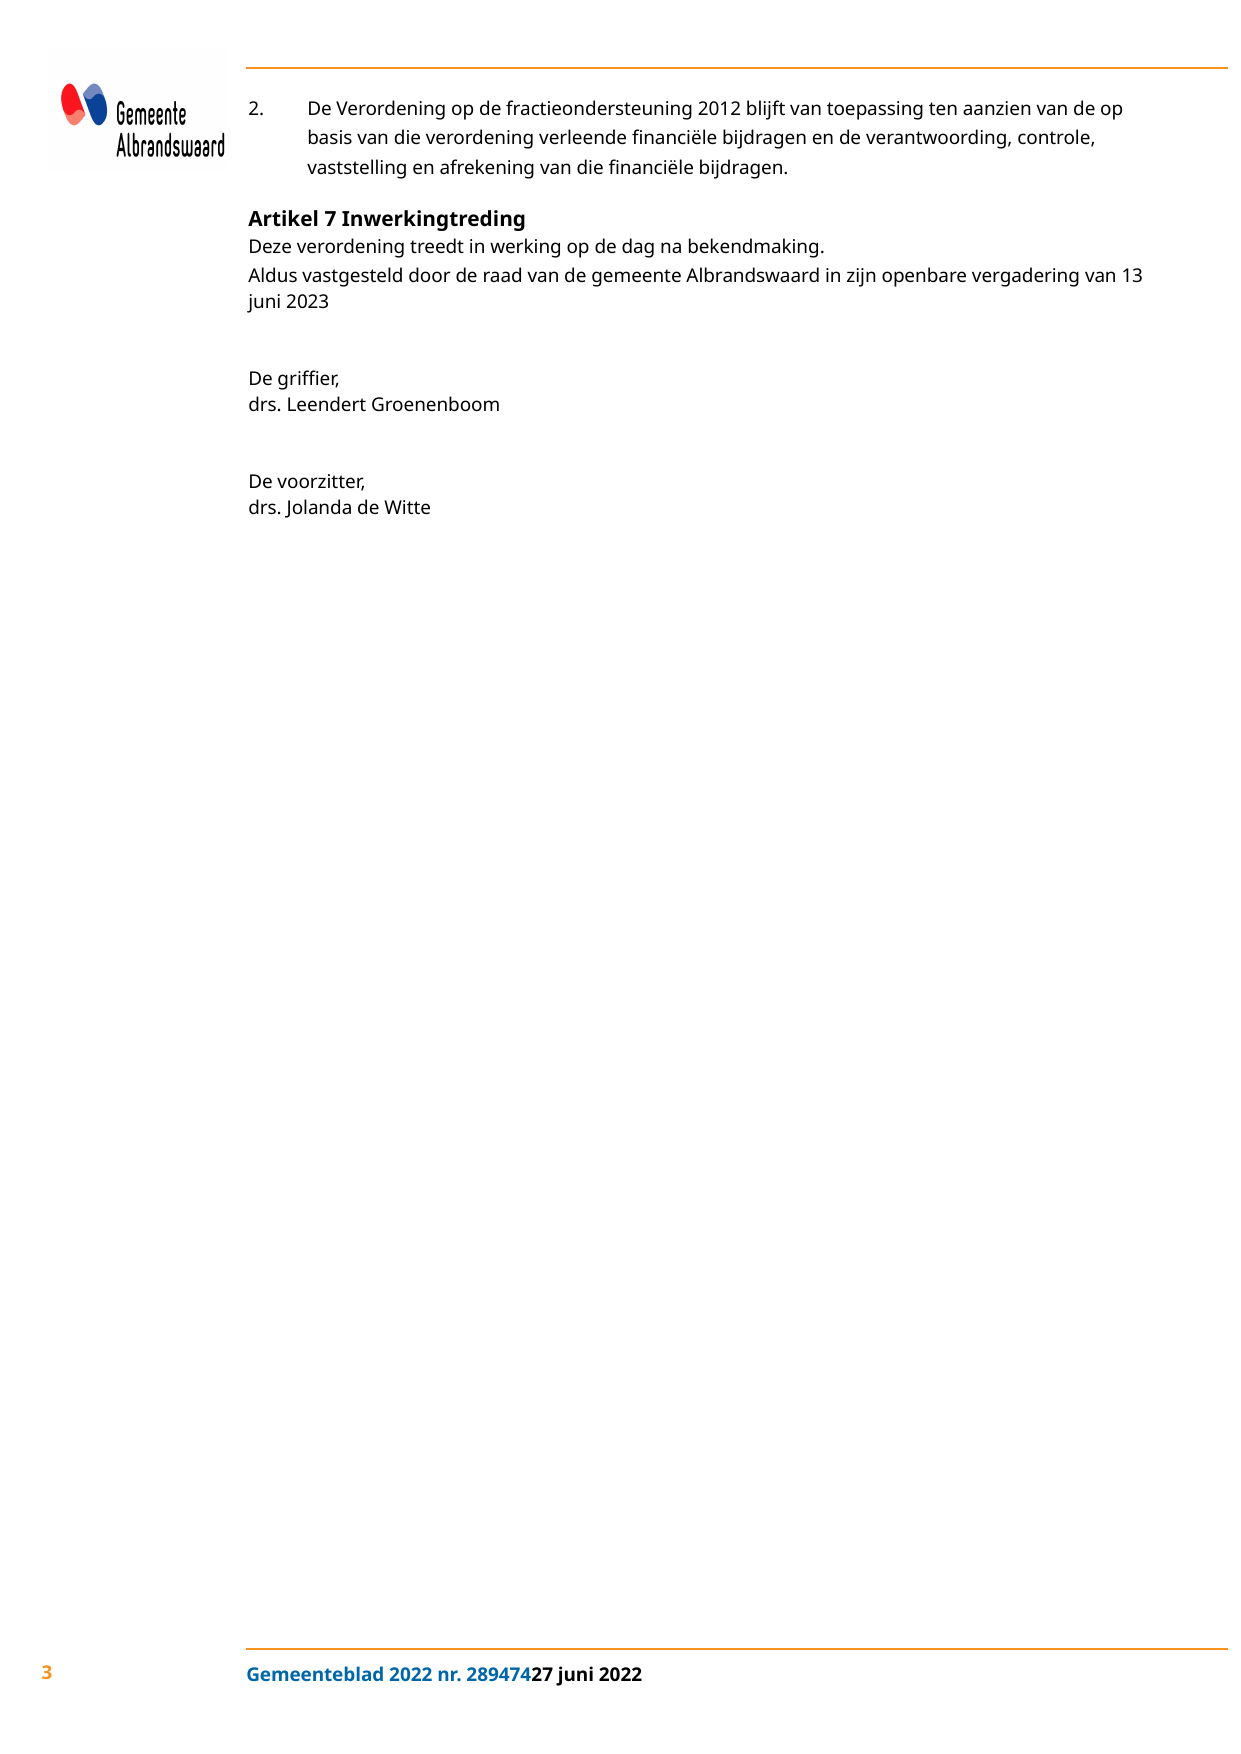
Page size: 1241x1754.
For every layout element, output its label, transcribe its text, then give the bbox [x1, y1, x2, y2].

text Deze verordening treedt in werking op de dag na bekendmaking. [248, 233, 1152, 258]
text drs. Leendert Groenenboom [248, 391, 1152, 417]
text Artikel 7 Inwerkingtreding [248, 204, 1152, 233]
text De griffier, [248, 365, 1152, 391]
list De Verordening op de fractieondersteuning 2012 blijft van toepassing ten aanzien van de op basis van die verordening verleende financiële bijdragen en de verantwoording, controle, vaststelling en afrekening van die financiële bijdragen. [248, 95, 1152, 180]
text drs. Jolanda de Witte [248, 494, 1152, 520]
text De voorzitter, [248, 468, 1152, 494]
text Aldus vastgesteld door de raad van de gemeente Albrandswaard in zijn openbare vergadering van 13 juni 2023 [248, 262, 1152, 314]
picture [41, 47, 231, 172]
